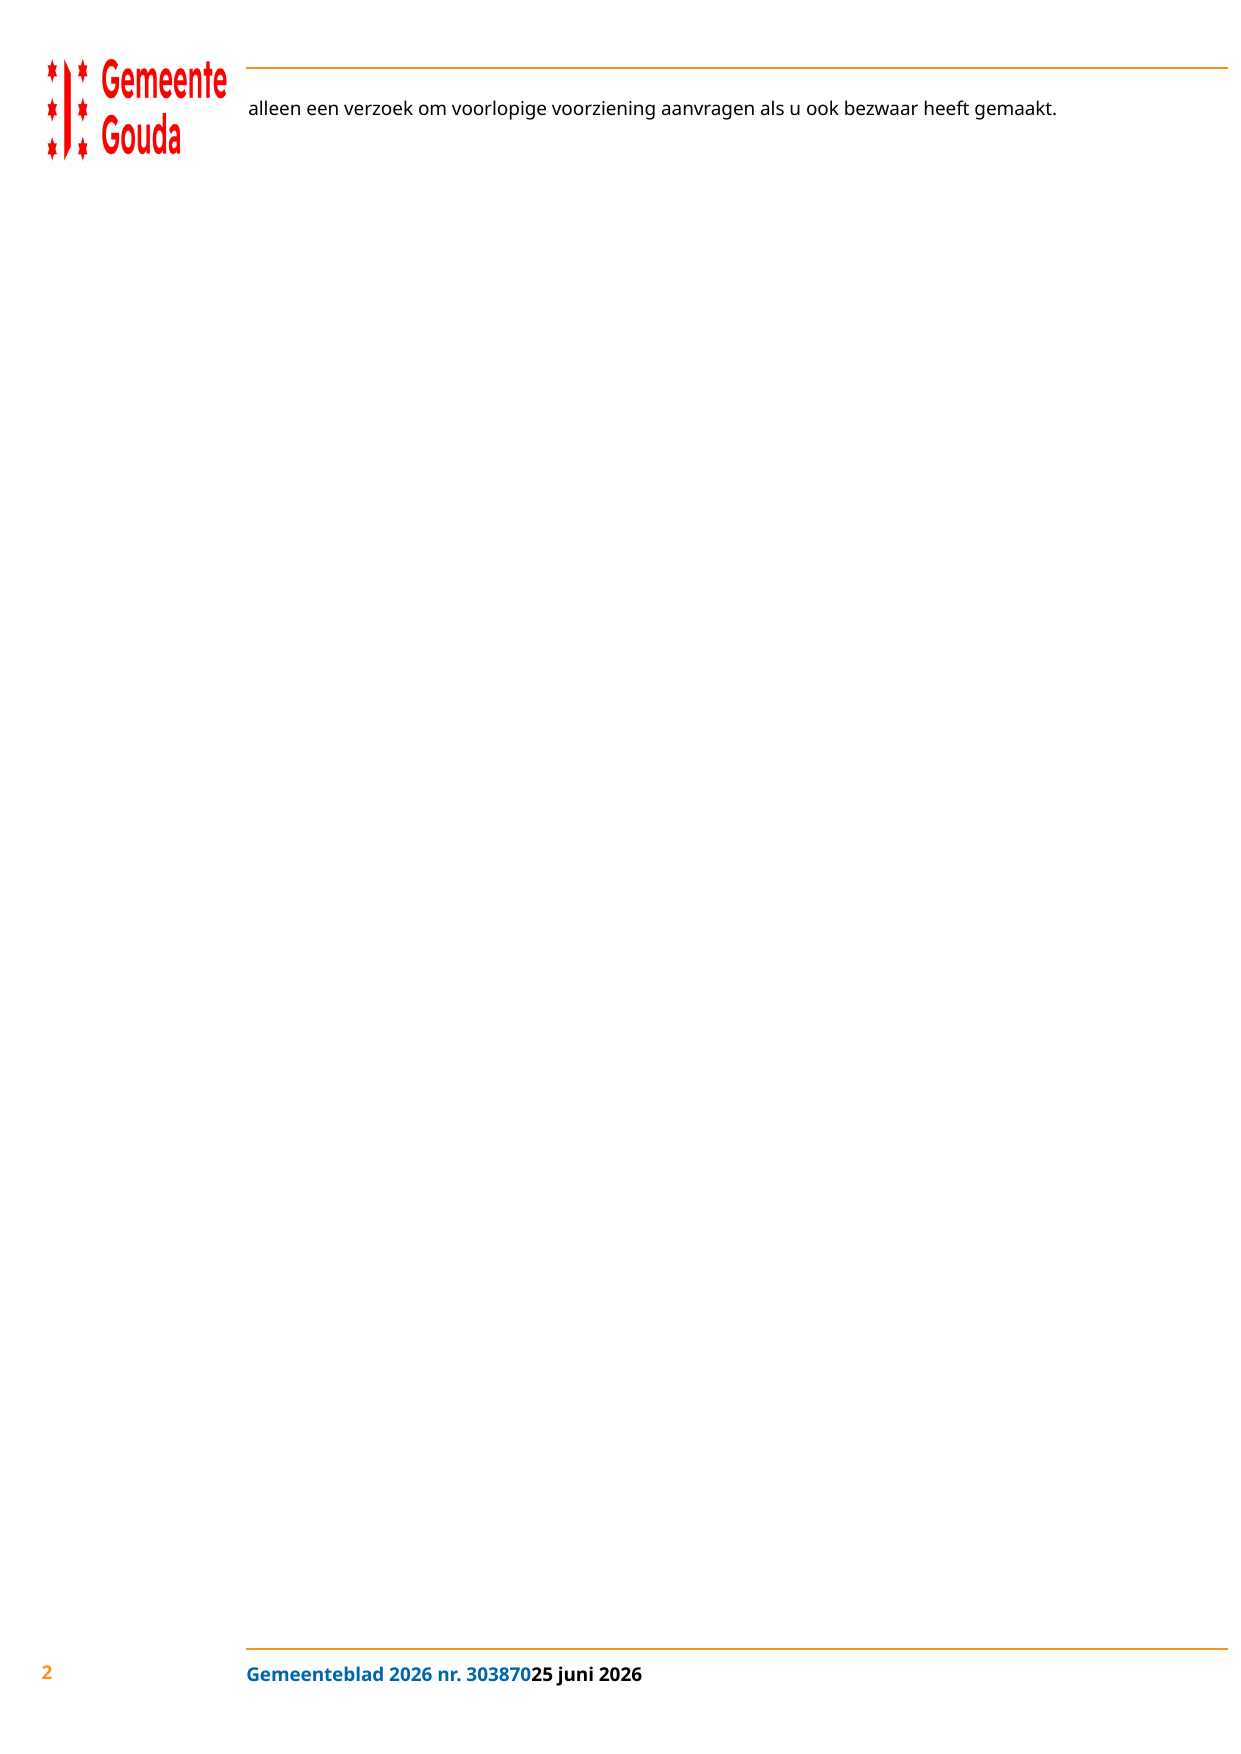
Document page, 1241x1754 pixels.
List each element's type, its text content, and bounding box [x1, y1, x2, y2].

picture [41, 47, 231, 172]
text alleen een verzoek om voorlopige voorziening aanvragen als u ook bezwaar heeft gemaakt. [248, 95, 1152, 121]
